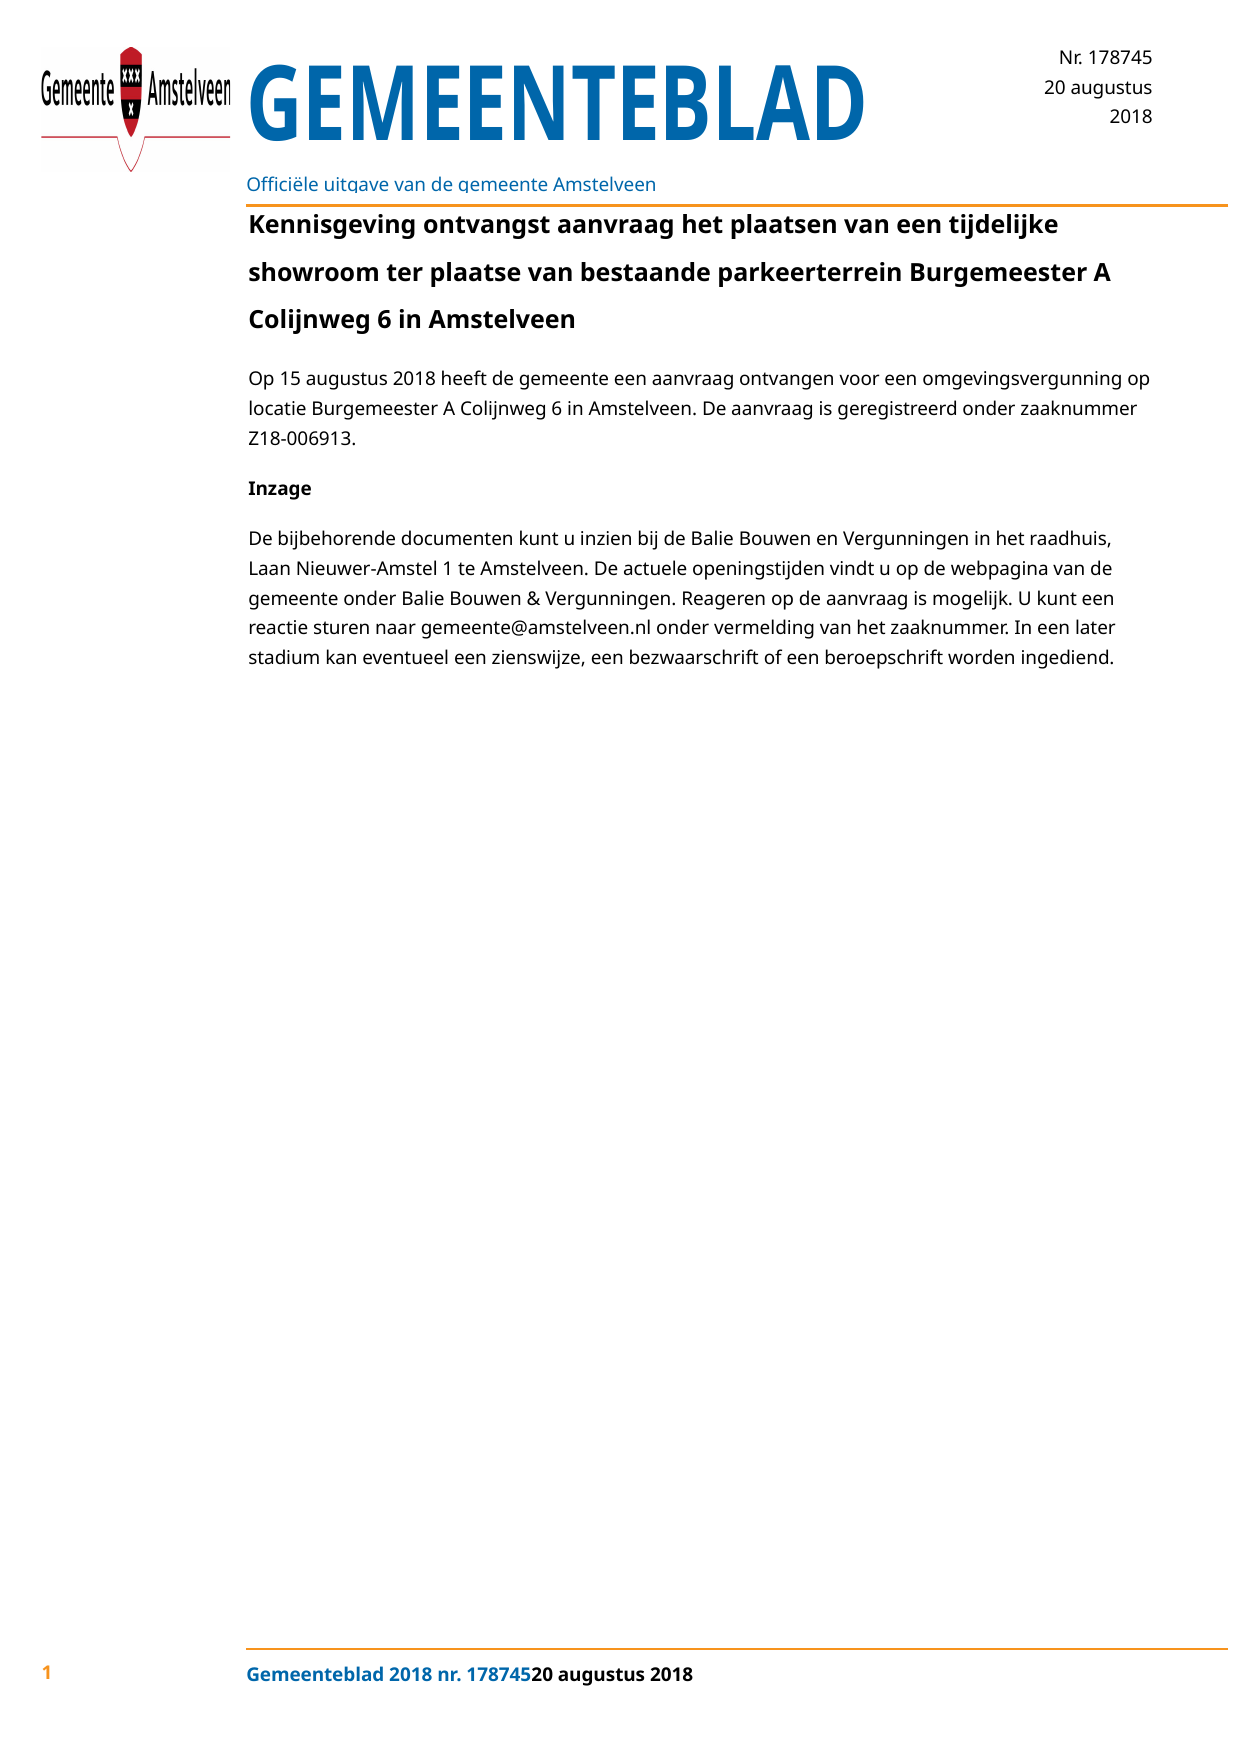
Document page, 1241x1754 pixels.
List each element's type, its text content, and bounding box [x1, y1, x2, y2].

text Kennisgeving ontvangst aanvraag het plaatsen van een tijdelijke showroom ter plaatse van bestaande parkeerterrein Burgemeester A Colijnweg 6 in Amstelveen [248, 207, 1152, 336]
picture [41, 47, 231, 172]
text Op 15 augustus 2018 heeft de gemeente een aanvraag ontvangen voor een omgevingsvergunning op locatie Burgemeester A Colijnweg 6 in Amstelveen. De aanvraag is geregistreerd onder zaaknummer Z18-006913. [248, 366, 1152, 450]
text Inzage [248, 475, 1152, 501]
text De bijbehorende documenten kunt u inzien bij de Balie Bouwen en Vergunningen in het raadhuis, Laan Nieuwer-Amstel 1 te Amstelveen. De actuele openingstijden vindt u op de webpagina van de gemeente onder Balie Bouwen & Vergunningen. Reageren op de aanvraag is mogelijk. U kunt een reactie sturen naar gemeente@amstelveen.nl onder vermelding van het zaaknummer. In een later stadium kan eventueel een zienswijze, een bezwaarschrift of een beroepschrift worden ingediend. [248, 526, 1152, 669]
